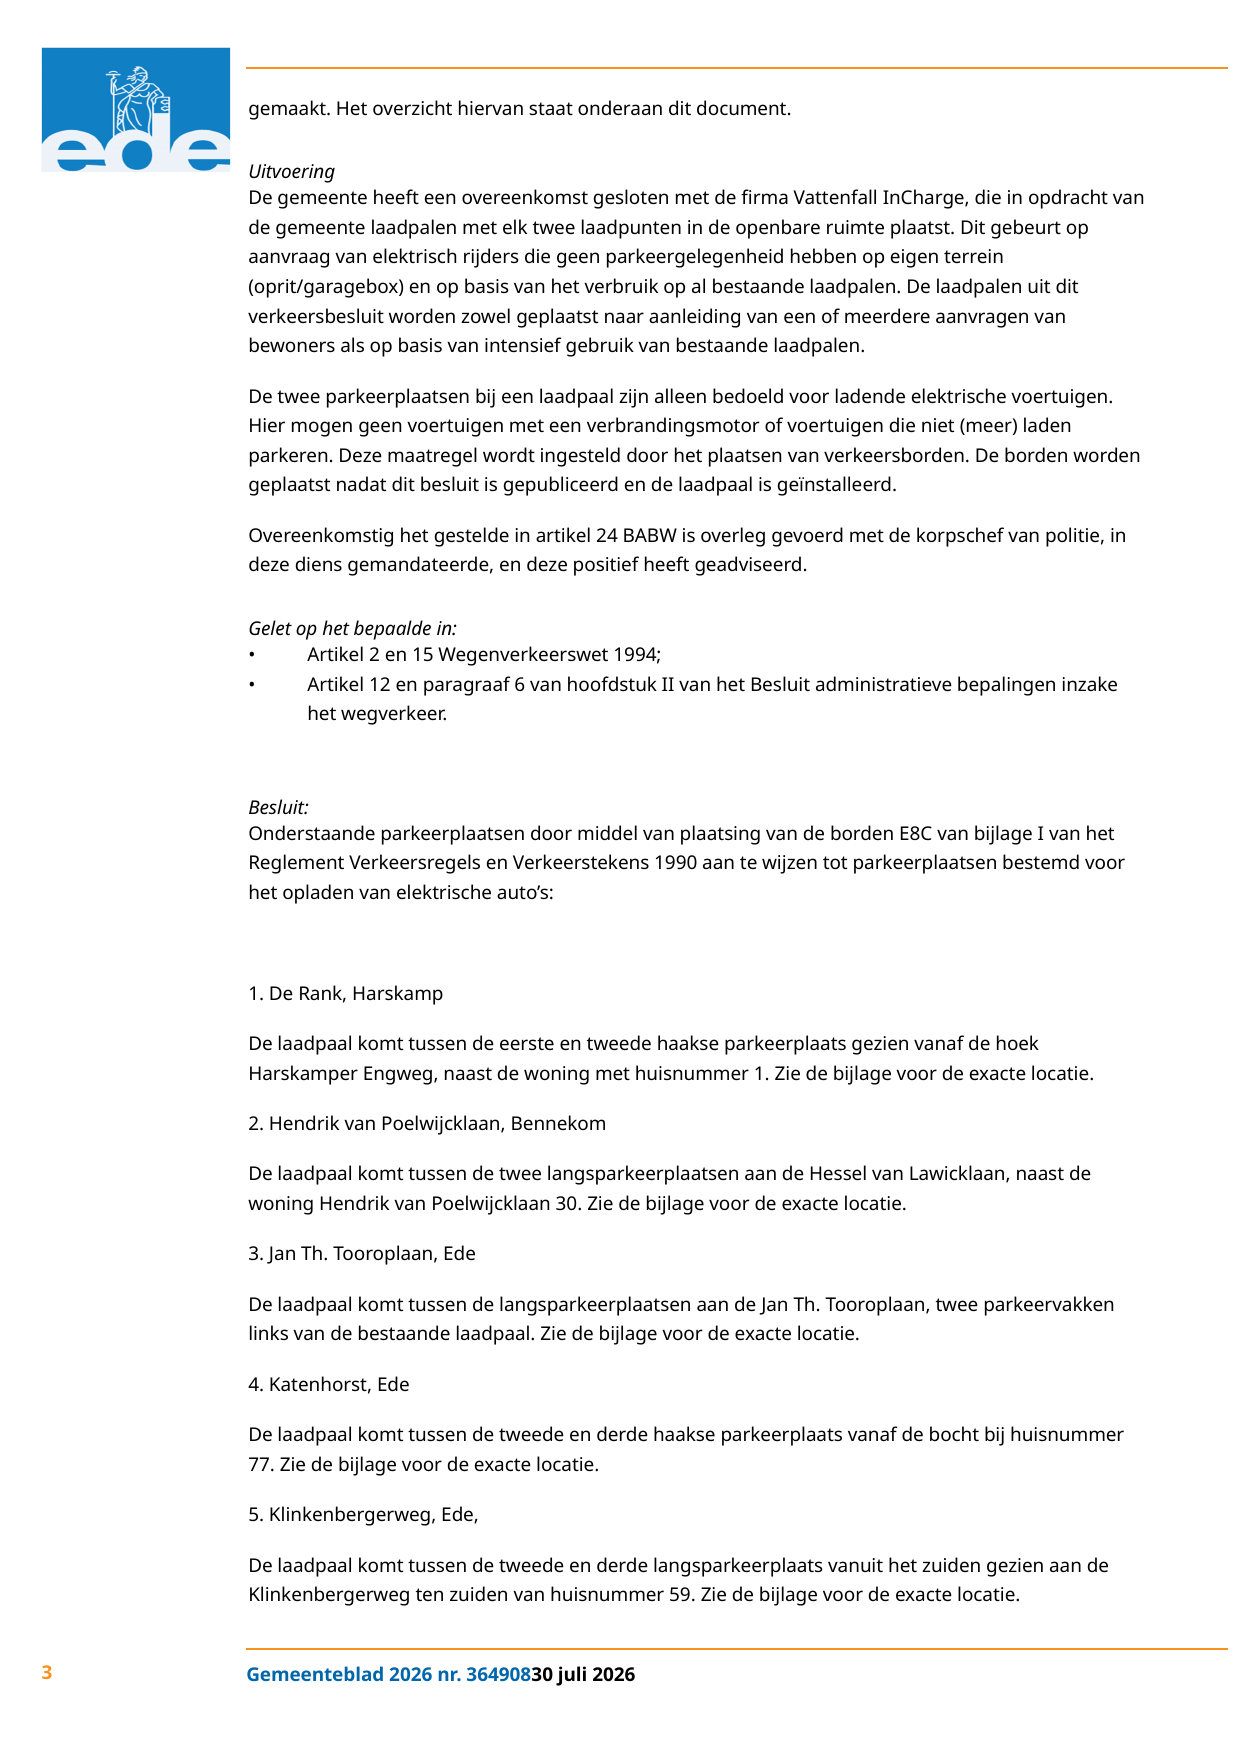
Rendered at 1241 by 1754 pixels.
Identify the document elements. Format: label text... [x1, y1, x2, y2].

text 5. Klinkenbergerweg, Ede, [248, 1501, 1152, 1527]
list Artikel 2 en 15 Wegenverkeerswet 1994; [248, 641, 1152, 667]
picture [41, 47, 231, 172]
text Gelet op het bepaalde in: [248, 616, 1152, 641]
text Onderstaande parkeerplaatsen door middel van plaatsing van de borden E8C van bijlage I van het Reglement Verkeersregels en Verkeerstekens 1990 aan te wijzen tot parkeerplaatsen bestemd voor het opladen van elektrische auto’s: [248, 820, 1152, 904]
text 1. De Rank, Harskamp [248, 980, 1152, 1005]
text 3. Jan Th. Tooroplaan, Ede [248, 1241, 1152, 1266]
text De twee parkeerplaatsen bij een laadpaal zijn alleen bedoeld voor ladende elektrische voertuigen. Hier mogen geen voertuigen met een verbrandingsmotor of voertuigen die niet (meer) laden parkeren. Deze maatregel wordt ingesteld door het plaatsen van verkeersborden. De borden worden geplaatst nadat dit besluit is gepubliceerd en de laadpaal is geïnstalleerd. [248, 383, 1152, 497]
text 4. Katenhorst, Ede [248, 1371, 1152, 1397]
text gemaakt. Het overzicht hiervan staat onderaan dit document. [248, 95, 1152, 121]
text De laadpaal komt tussen de twee langsparkeerplaatsen aan de Hessel van Lawicklaan, naast de woning Hendrik van Poelwijcklaan 30. Zie de bijlage voor de exacte locatie. [248, 1161, 1152, 1216]
text Besluit: [248, 794, 1152, 820]
text De laadpaal komt tussen de tweede en derde langsparkeerplaats vanuit het zuiden gezien aan de Klinkenbergerweg ten zuiden van huisnummer 59. Zie de bijlage voor de exacte locatie. [248, 1552, 1152, 1607]
text De laadpaal komt tussen de langsparkeerplaatsen aan de Jan Th. Tooroplaan, twee parkeervakken links van de bestaande laadpaal. Zie de bijlage voor de exacte locatie. [248, 1291, 1152, 1346]
list Artikel 12 en paragraaf 6 van hoofdstuk II van het Besluit administratieve bepalingen inzake het wegverkeer. [248, 671, 1152, 726]
text 2. Hendrik van Poelwijcklaan, Bennekom [248, 1110, 1152, 1136]
text Overeenkomstig het gestelde in artikel 24 BABW is overleg gevoerd met de korpschef van politie, in deze diens gemandateerde, en deze positief heeft geadviseerd. [248, 522, 1152, 577]
text De gemeente heeft een overeenkomst gesloten met de firma Vattenfall InCharge, die in opdracht van de gemeente laadpalen met elk twee laadpunten in de openbare ruimte plaatst. Dit gebeurt op aanvraag van elektrisch rijders die geen parkeergelegenheid hebben op eigen terrein (oprit/garagebox) en op basis van het verbruik op al bestaande laadpalen. De laadpalen uit dit verkeersbesluit worden zowel geplaatst naar aanleiding van een of meerdere aanvragen van bewoners als op basis van intensief gebruik van bestaande laadpalen. [248, 184, 1152, 358]
text De laadpaal komt tussen de tweede en derde haakse parkeerplaats vanaf de bocht bij huisnummer 77. Zie de bijlage voor de exacte locatie. [248, 1421, 1152, 1477]
text Uitvoering [248, 159, 1152, 184]
text De laadpaal komt tussen de eerste en tweede haakse parkeerplaats gezien vanaf de hoek Harskamper Engweg, naast de woning met huisnummer 1. Zie de bijlage voor de exacte locatie. [248, 1030, 1152, 1085]
